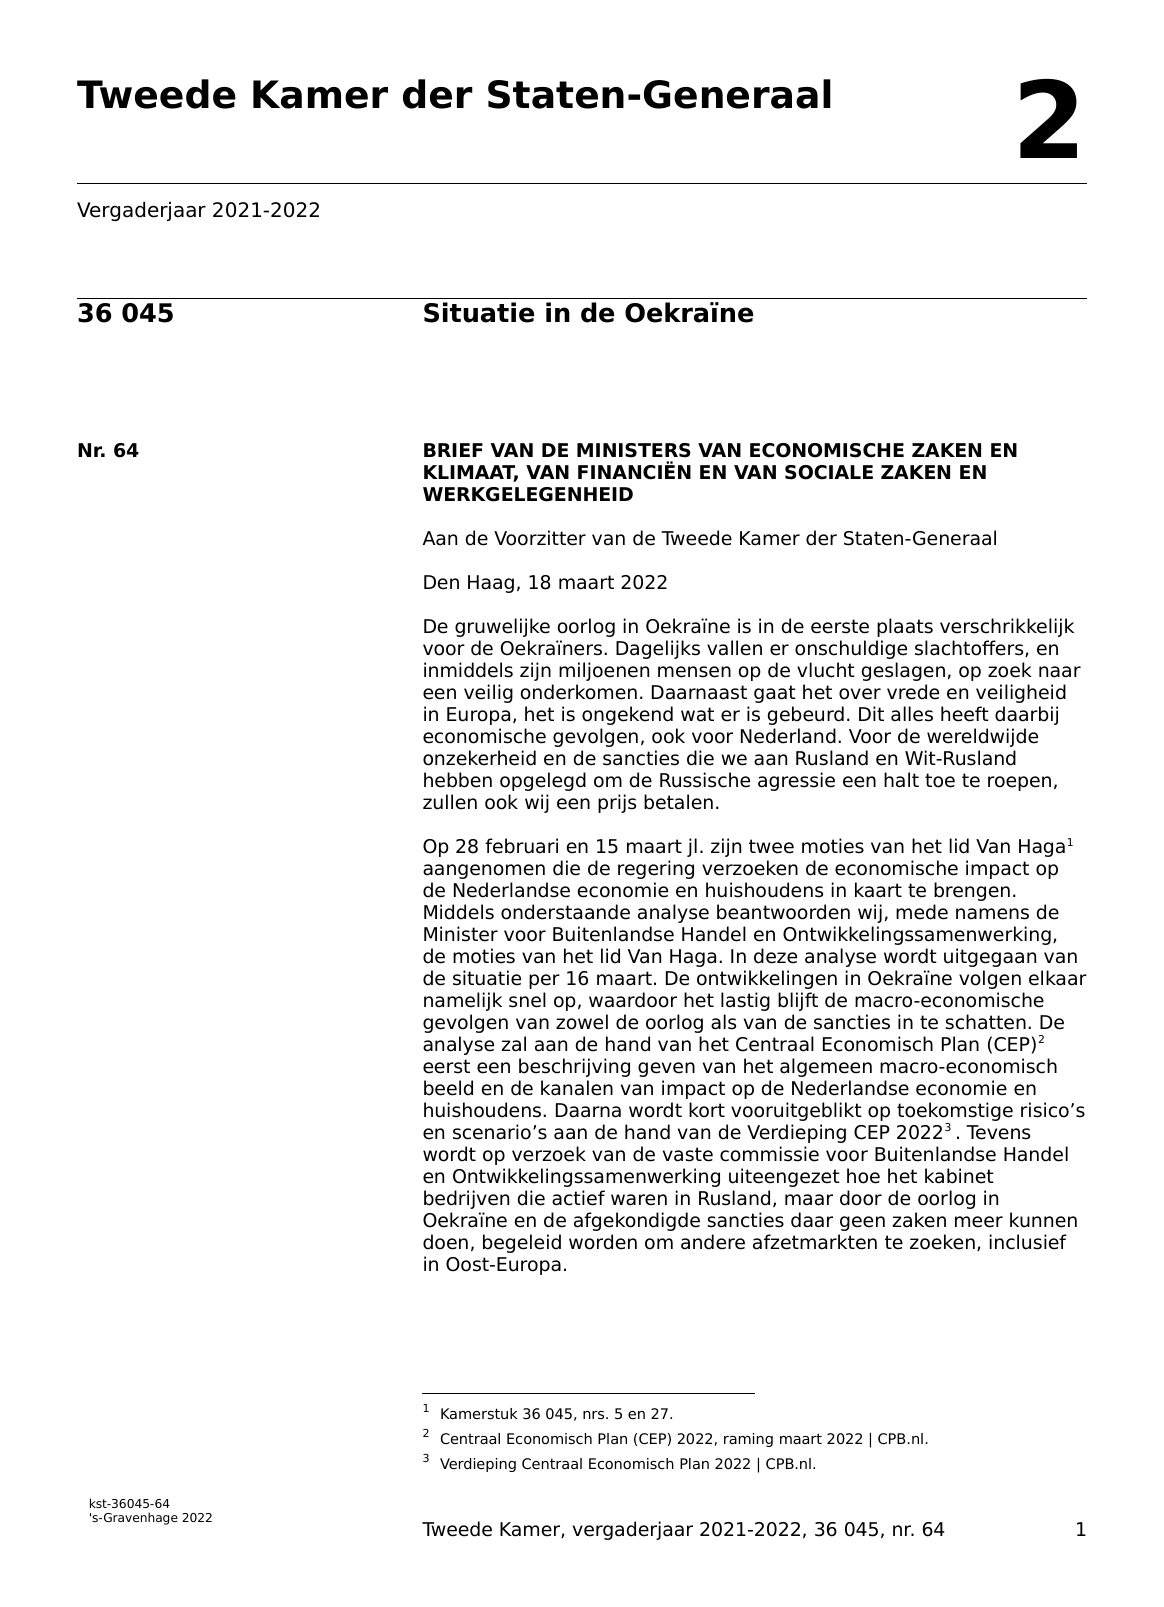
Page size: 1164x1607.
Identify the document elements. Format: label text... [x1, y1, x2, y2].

text Aan de Voorzitter van de Tweede Kamer der Staten-Generaal [422, 528, 1087, 550]
text 's-Gravenhage 2022 [88, 1511, 323, 1525]
subtitle 36 045 Situatie in de Oekraïne [77, 299, 1087, 329]
text Centraal Economisch Plan (CEP) 2022, raming maart 2022 | CPB.nl. [422, 1427, 1087, 1449]
text Verdieping Centraal Economisch Plan 2022 | CPB.nl. [422, 1452, 1087, 1474]
table_header Tweede Kamer der Staten-Generaal [77, 59, 886, 183]
text Den Haag, 18 maart 2022 [422, 572, 1087, 594]
text Kamerstuk 36 045, nrs. 5 en 27. [422, 1402, 1087, 1424]
text De gruwelijke oorlog in Oekraïne is in de eerste plaats verschrikkelijk voor de Oekraïners. Dagelijks vallen er onschuldige slachtoffers, en inmiddels zijn miljoenen mensen op de vlucht geslagen, op zoek naar een veilig onderkomen. Daarnaast gaat het over vrede en veiligheid in Europa, het is ongekend wat er is gebeurd. Dit alles heeft daarbij economische gevolgen, ook voor Nederland. Voor de wereldwijde onzekerheid en de sancties die we aan Rusland en Wit-Rusland hebben opgelegd om de Russische agressie een halt toe te roepen, zullen ook wij een prijs betalen. [422, 616, 1087, 814]
text Op 28 februari en 15 maart jl. zijn twee moties van het lid Van Haga aangenomen die de regering verzoeken de economische impact op de Nederlandse economie en huishoudens in kaart te brengen. Middels onderstaande analyse beantwoorden wij, mede namens de Minister voor Buitenlandse Handel en Ontwikkelingssamenwerking, de moties van het lid Van Haga. In deze analyse wordt uitgegaan van de situatie per 16 maart. De ontwikkelingen in Oekraïne volgen elkaar namelijk snel op, waardoor het lastig blijft de macro-economische gevolgen van zowel de oorlog als van de sancties in te schatten. De analyse zal aan de hand van het Centraal Economisch Plan (CEP) eerst een beschrijving geven van het algemeen macro-economisch beeld en de kanalen van impact op de Nederlandse economie en huishoudens. Daarna wordt kort vooruitgeblikt op toekomstige risico’s en scenario’s aan de hand van de Verdieping CEP 2022. Tevens wordt op verzoek van de vaste commissie voor Buitenlandse Handel en Ontwikkelingssamenwerking uiteengezet hoe het kabinet bedrijven die actief waren in Rusland, maar door de oorlog in Oekraïne en de afgekondigde sancties daar geen zaken meer kunnen doen, begeleid worden om andere afzetmarkten te zoeken, inclusief in Oost-Europa. [422, 836, 1087, 1276]
subtitle Nr. 64 BRIEF VAN DE MINISTERS VAN ECONOMISCHE ZAKEN EN KLIMAAT, VAN FINANCIËN EN VAN SOCIALE ZAKEN EN WERKGELEGENHEID [77, 440, 1087, 506]
text kst-36045-64 [88, 1497, 323, 1511]
table_cell Vergaderjaar 2021-2022 [77, 184, 1087, 298]
table_header 2 [886, 59, 1087, 183]
